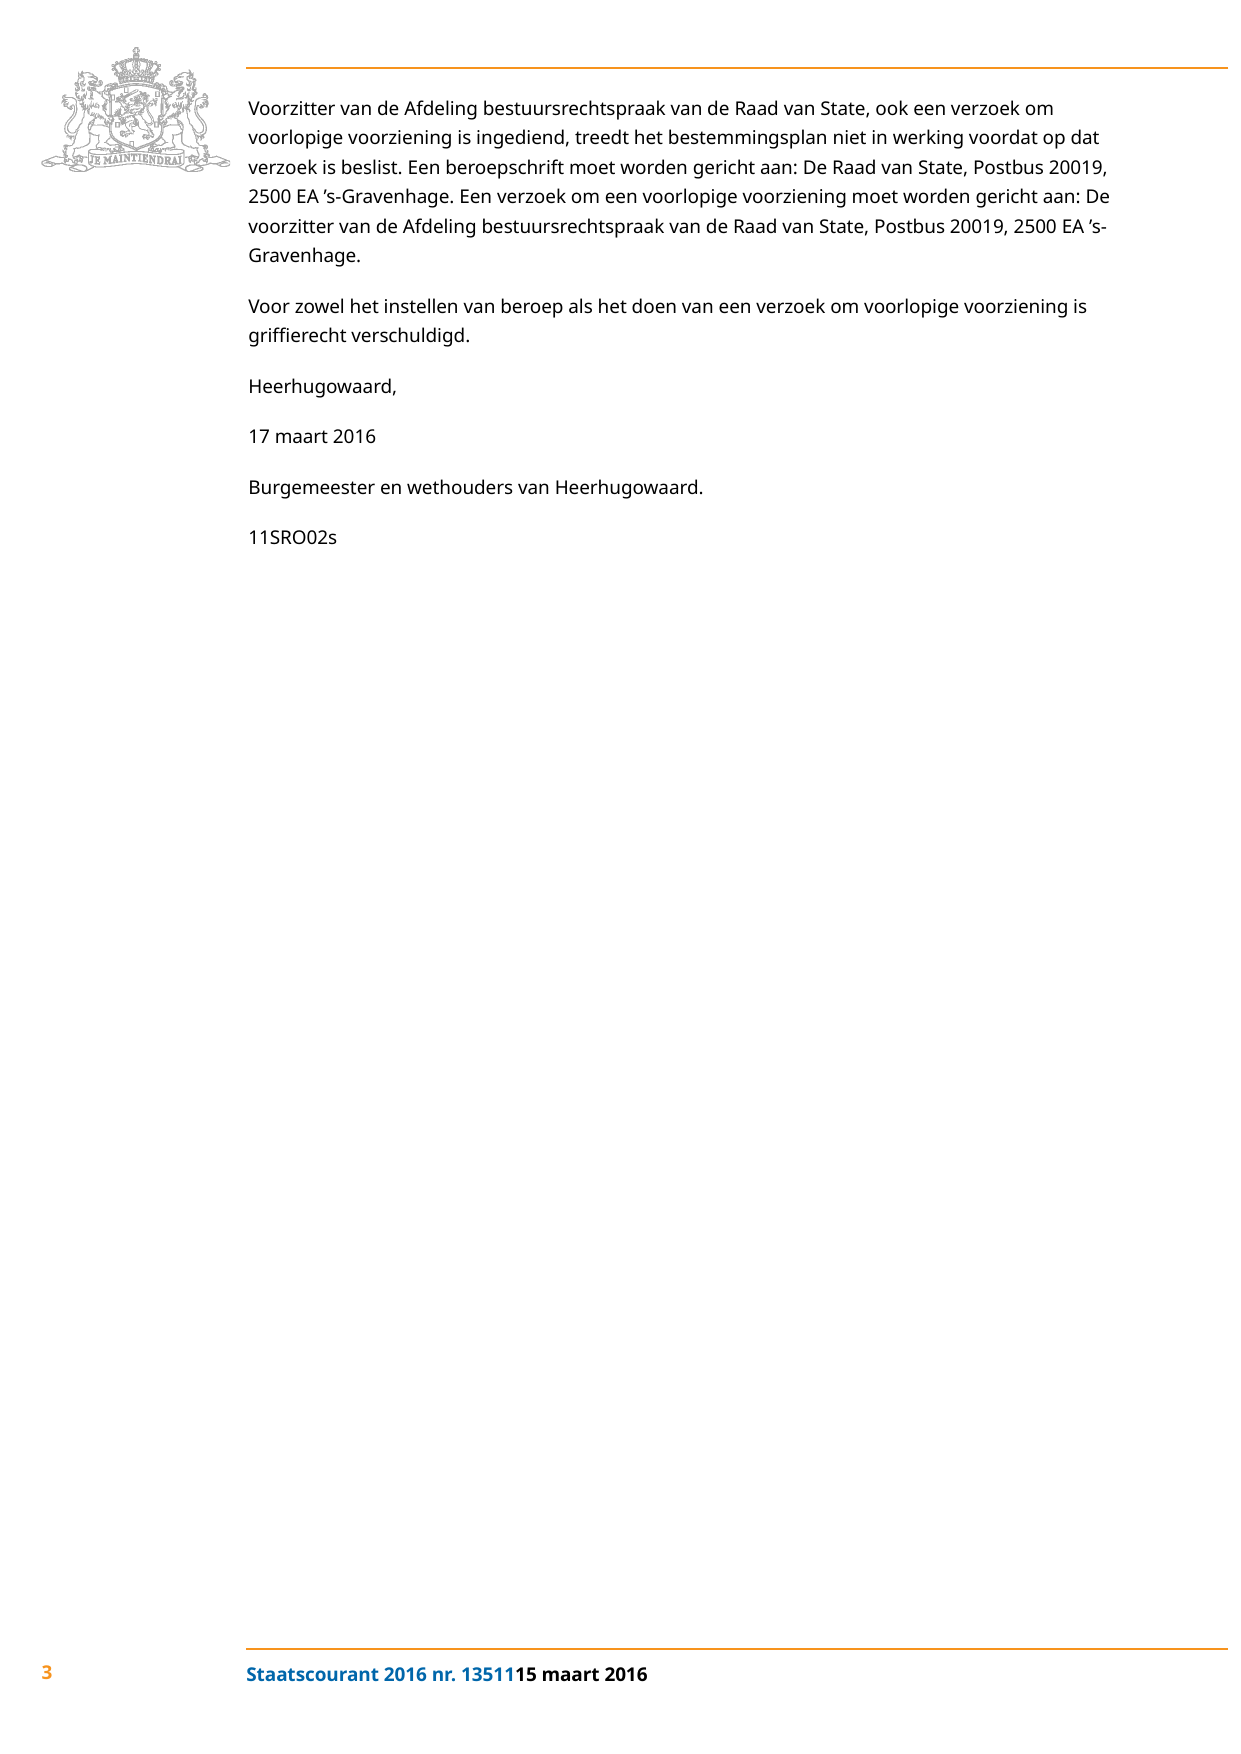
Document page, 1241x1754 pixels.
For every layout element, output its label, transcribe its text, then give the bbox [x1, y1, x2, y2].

text 17 maart 2016 [248, 423, 1152, 449]
text Voor zowel het instellen van beroep als het doen van een verzoek om voorlopige voorziening is griffierecht verschuldigd. [248, 293, 1152, 348]
text 11SRO02s [248, 524, 1152, 550]
text Heerhugowaard, [248, 373, 1152, 399]
text Voorzitter van de Afdeling bestuursrechtspraak van de Raad van State, ook een verzoek om voorlopige voorziening is ingediend, treedt het bestemmingsplan niet in werking voordat op dat verzoek is beslist. Een beroepschrift moet worden gericht aan: De Raad van State, Postbus 20019, 2500 EA ’s-Gravenhage. Een verzoek om een voorlopige voorziening moet worden gericht aan: De voorzitter van de Afdeling bestuursrechtspraak van de Raad van State, Postbus 20019, 2500 EA ’s-Gravenhage. [248, 95, 1152, 268]
text Burgemeester en wethouders van Heerhugowaard. [248, 474, 1152, 500]
picture [41, 47, 231, 172]
